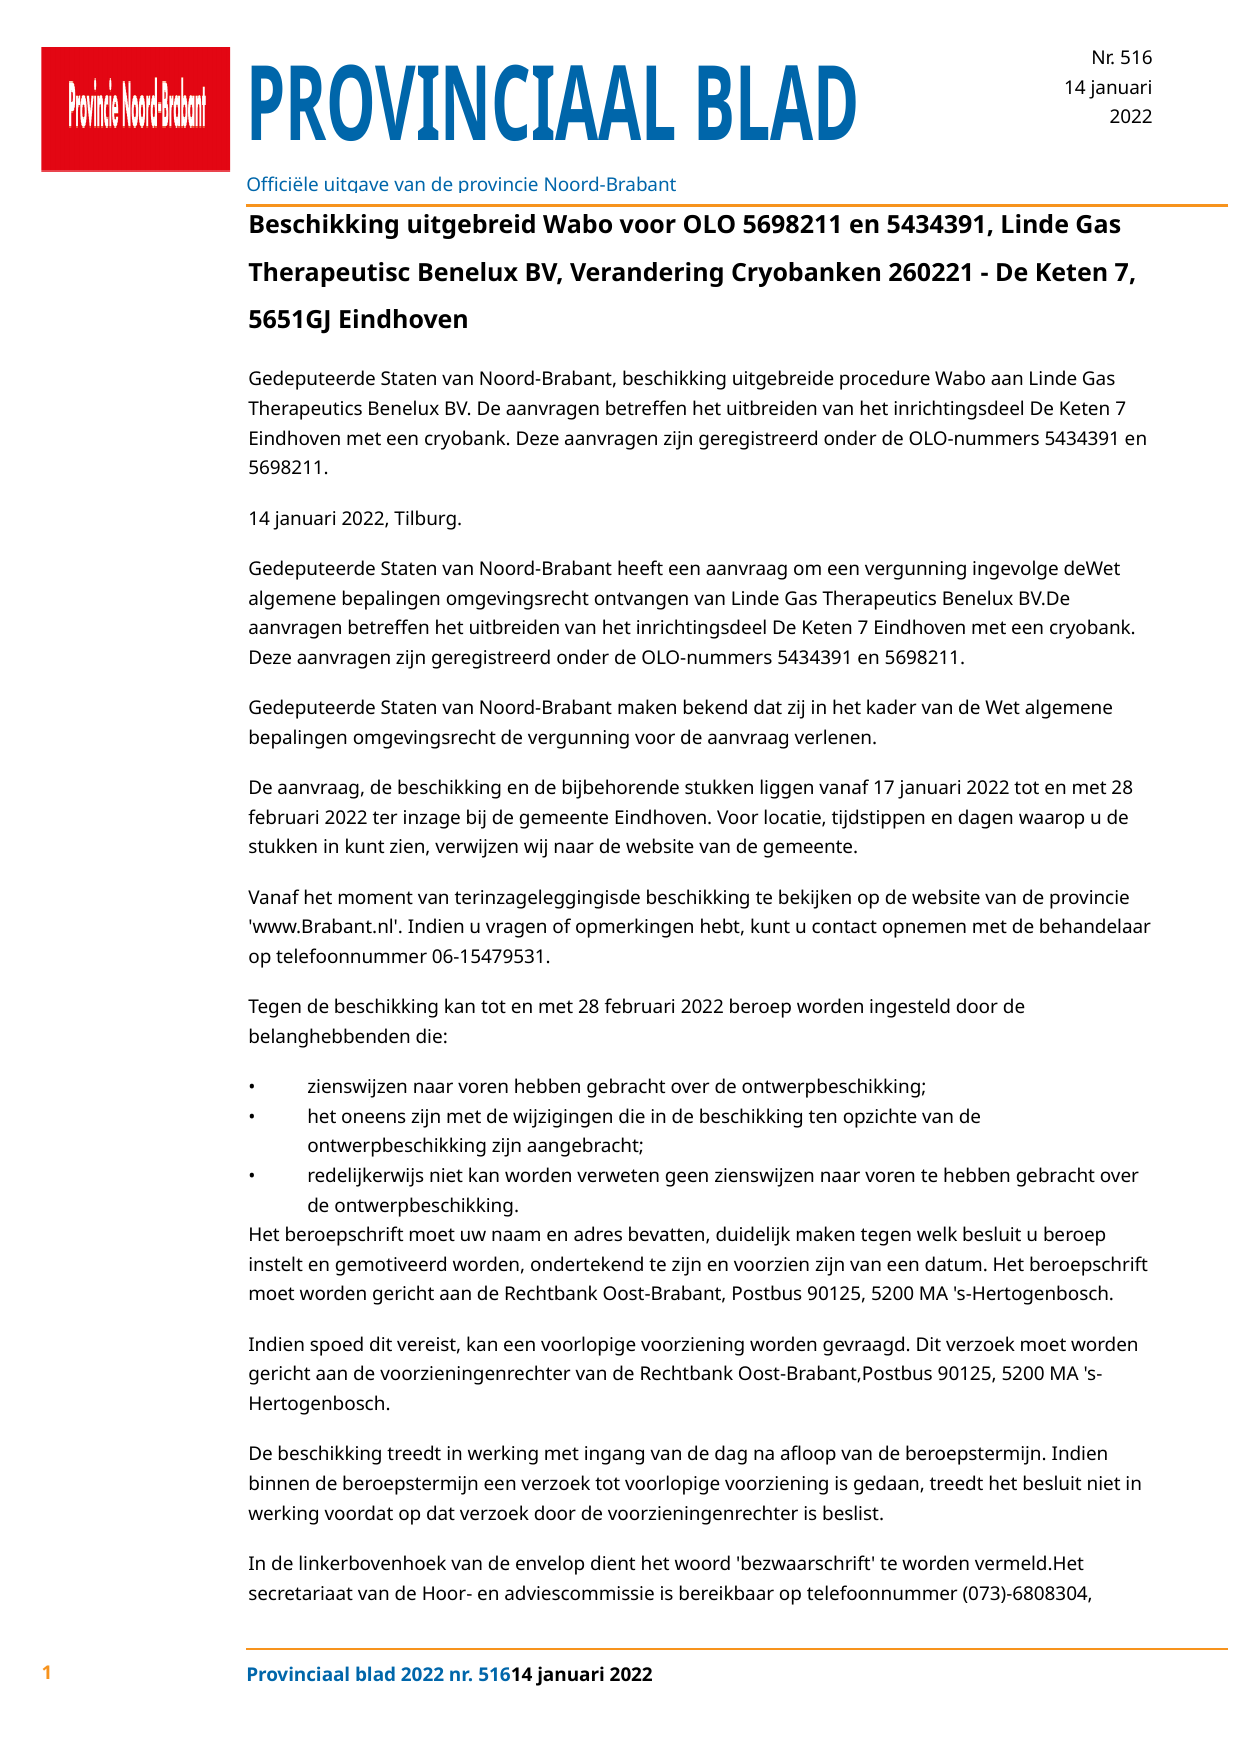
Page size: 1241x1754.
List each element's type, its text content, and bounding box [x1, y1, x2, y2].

list redelijkerwijs niet kan worden verweten geen zienswijzen naar voren te hebben gebracht over de ontwerpbeschikking. [248, 1162, 1152, 1217]
text Tegen de beschikking kan tot en met 28 februari 2022 beroep worden ingesteld door de belanghebbenden die: [248, 993, 1152, 1049]
picture [41, 47, 231, 172]
text Beschikking uitgebreid Wabo voor OLO 5698211 en 5434391, Linde Gas Therapeutisc Benelux BV, Verandering Cryobanken 260221 - De Keten 7, 5651GJ Eindhoven [248, 207, 1152, 336]
text Indien spoed dit vereist, kan een voorlopige voorziening worden gevraagd. Dit verzoek moet worden gericht aan de voorzieningenrechter van de Rechtbank Oost-Brabant,Postbus 90125, 5200 MA 's-Hertogenbosch. [248, 1331, 1152, 1416]
text De aanvraag, de beschikking en de bijbehorende stukken liggen vanaf 17 januari 2022 tot en met 28 februari 2022 ter inzage bij de gemeente Eindhoven. Voor locatie, tijdstippen en dagen waarop u de stukken in kunt zien, verwijzen wij naar de website van de gemeente. [248, 774, 1152, 859]
list het oneens zijn met de wijzigingen die in de beschikking ten opzichte van de ontwerpbeschikking zijn aangebracht; [248, 1103, 1152, 1158]
text Het beroepschrift moet uw naam en adres bevatten, duidelijk maken tegen welk besluit u beroep instelt en gemotiveerd worden, ondertekend te zijn en voorzien zijn van een datum. Het beroepschrift moet worden gericht aan de Rechtbank Oost-Brabant, Postbus 90125, 5200 MA 's-Hertogenbosch. [248, 1221, 1152, 1306]
text De beschikking treedt in werking met ingang van de dag na afloop van de beroepstermijn. Indien binnen de beroepstermijn een verzoek tot voorlopige voorziening is gedaan, treedt het besluit niet in werking voordat op dat verzoek door de voorzieningenrechter is beslist. [248, 1441, 1152, 1525]
list zienswijzen naar voren hebben gebracht over de ontwerpbeschikking; [248, 1073, 1152, 1099]
text Vanaf het moment van terinzageleggingisde beschikking te bekijken op de website van de provincie 'www.Brabant.nl'. Indien u vragen of opmerkingen hebt, kunt u contact opnemen met de behandelaar op telefoonnummer 06-15479531. [248, 884, 1152, 969]
text Gedeputeerde Staten van Noord-Brabant, beschikking uitgebreide procedure Wabo aan Linde Gas Therapeutics Benelux BV. De aanvragen betreffen het uitbreiden van het inrichtingsdeel De Keten 7 Eindhoven met een cryobank. Deze aanvragen zijn geregistreerd onder de OLO-nummers 5434391 en 5698211. [248, 366, 1152, 480]
text Gedeputeerde Staten van Noord-Brabant maken bekend dat zij in het kader van de Wet algemene bepalingen omgevingsrecht de vergunning voor de aanvraag verlenen. [248, 694, 1152, 749]
text 14 januari 2022, Tilburg. [248, 505, 1152, 530]
text In de linkerbovenhoek van de envelop dient het woord 'bezwaarschrift' te worden vermeld.Het secretariaat van de Hoor- en adviescommissie is bereikbaar op telefoonnummer (073)-6808304, [248, 1550, 1152, 1605]
text Gedeputeerde Staten van Noord-Brabant heeft een aanvraag om een vergunning ingevolge deWet algemene bepalingen omgevingsrecht ontvangen van Linde Gas Therapeutics Benelux BV.De aanvragen betreffen het uitbreiden van het inrichtingsdeel De Keten 7 Eindhoven met een cryobank. Deze aanvragen zijn geregistreerd onder de OLO-nummers 5434391 en 5698211. [248, 555, 1152, 669]
